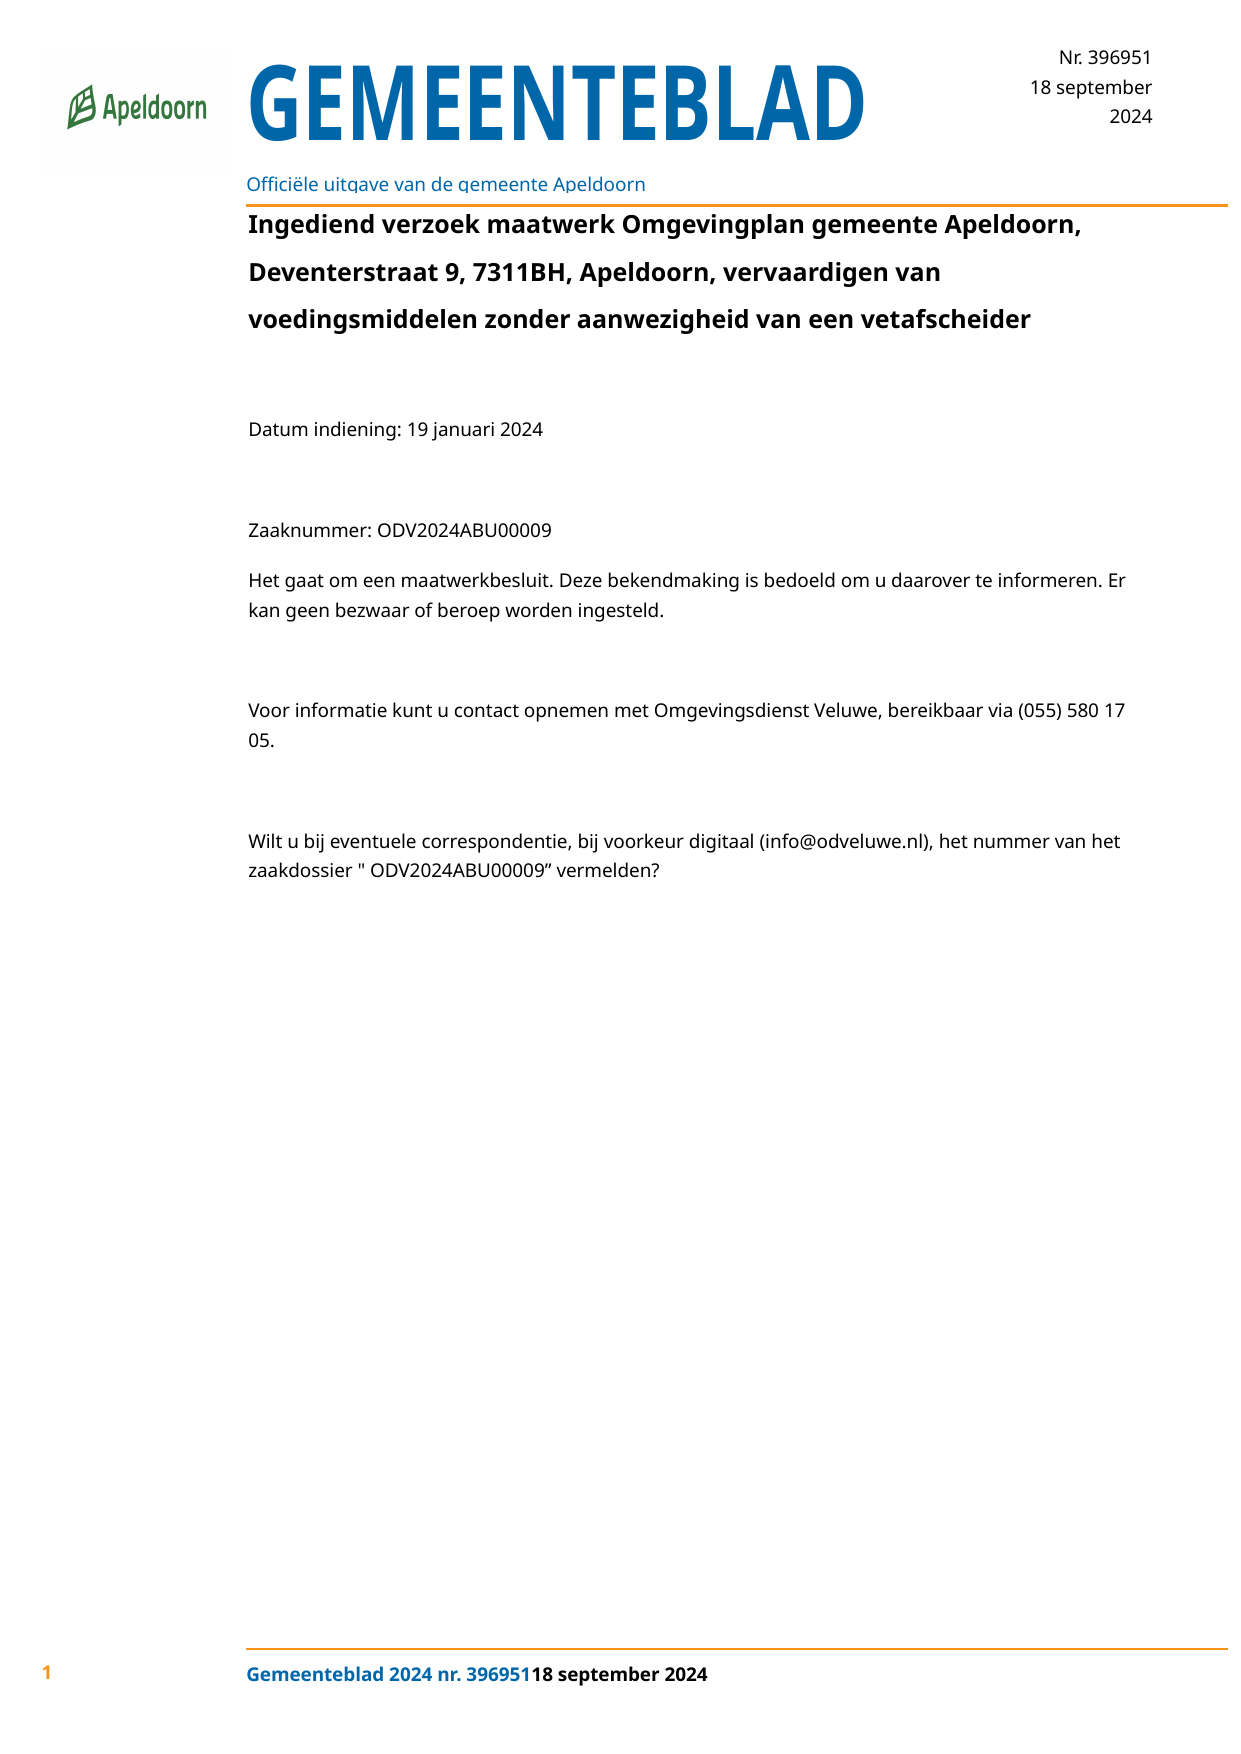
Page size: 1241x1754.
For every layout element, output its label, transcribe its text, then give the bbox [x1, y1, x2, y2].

text Ingediend verzoek maatwerk Omgevingplan gemeente Apeldoorn, Deventerstraat 9, 7311BH, Apeldoorn, vervaardigen van voedingsmiddelen zonder aanwezigheid van een vetafscheider [248, 207, 1152, 336]
text Het gaat om een maatwerkbesluit. Deze bekendmaking is bedoeld om u daarover te informeren. Er kan geen bezwaar of beroep worden ingesteld. [248, 567, 1152, 622]
picture [41, 47, 231, 172]
text Voor informatie kunt u contact opnemen met Omgevingsdienst Veluwe, bereikbaar via (055) 580 17 05. [248, 698, 1152, 753]
text Zaaknummer: ODV2024ABU00009 [248, 517, 1152, 542]
text Datum indiening: 19 januari 2024 [248, 416, 1152, 442]
text Wilt u bij eventuele correspondentie, bij voorkeur digitaal (info@odveluwe.nl), het nummer van het zaakdossier " ODV2024ABU00009” vermelden? [248, 828, 1152, 883]
